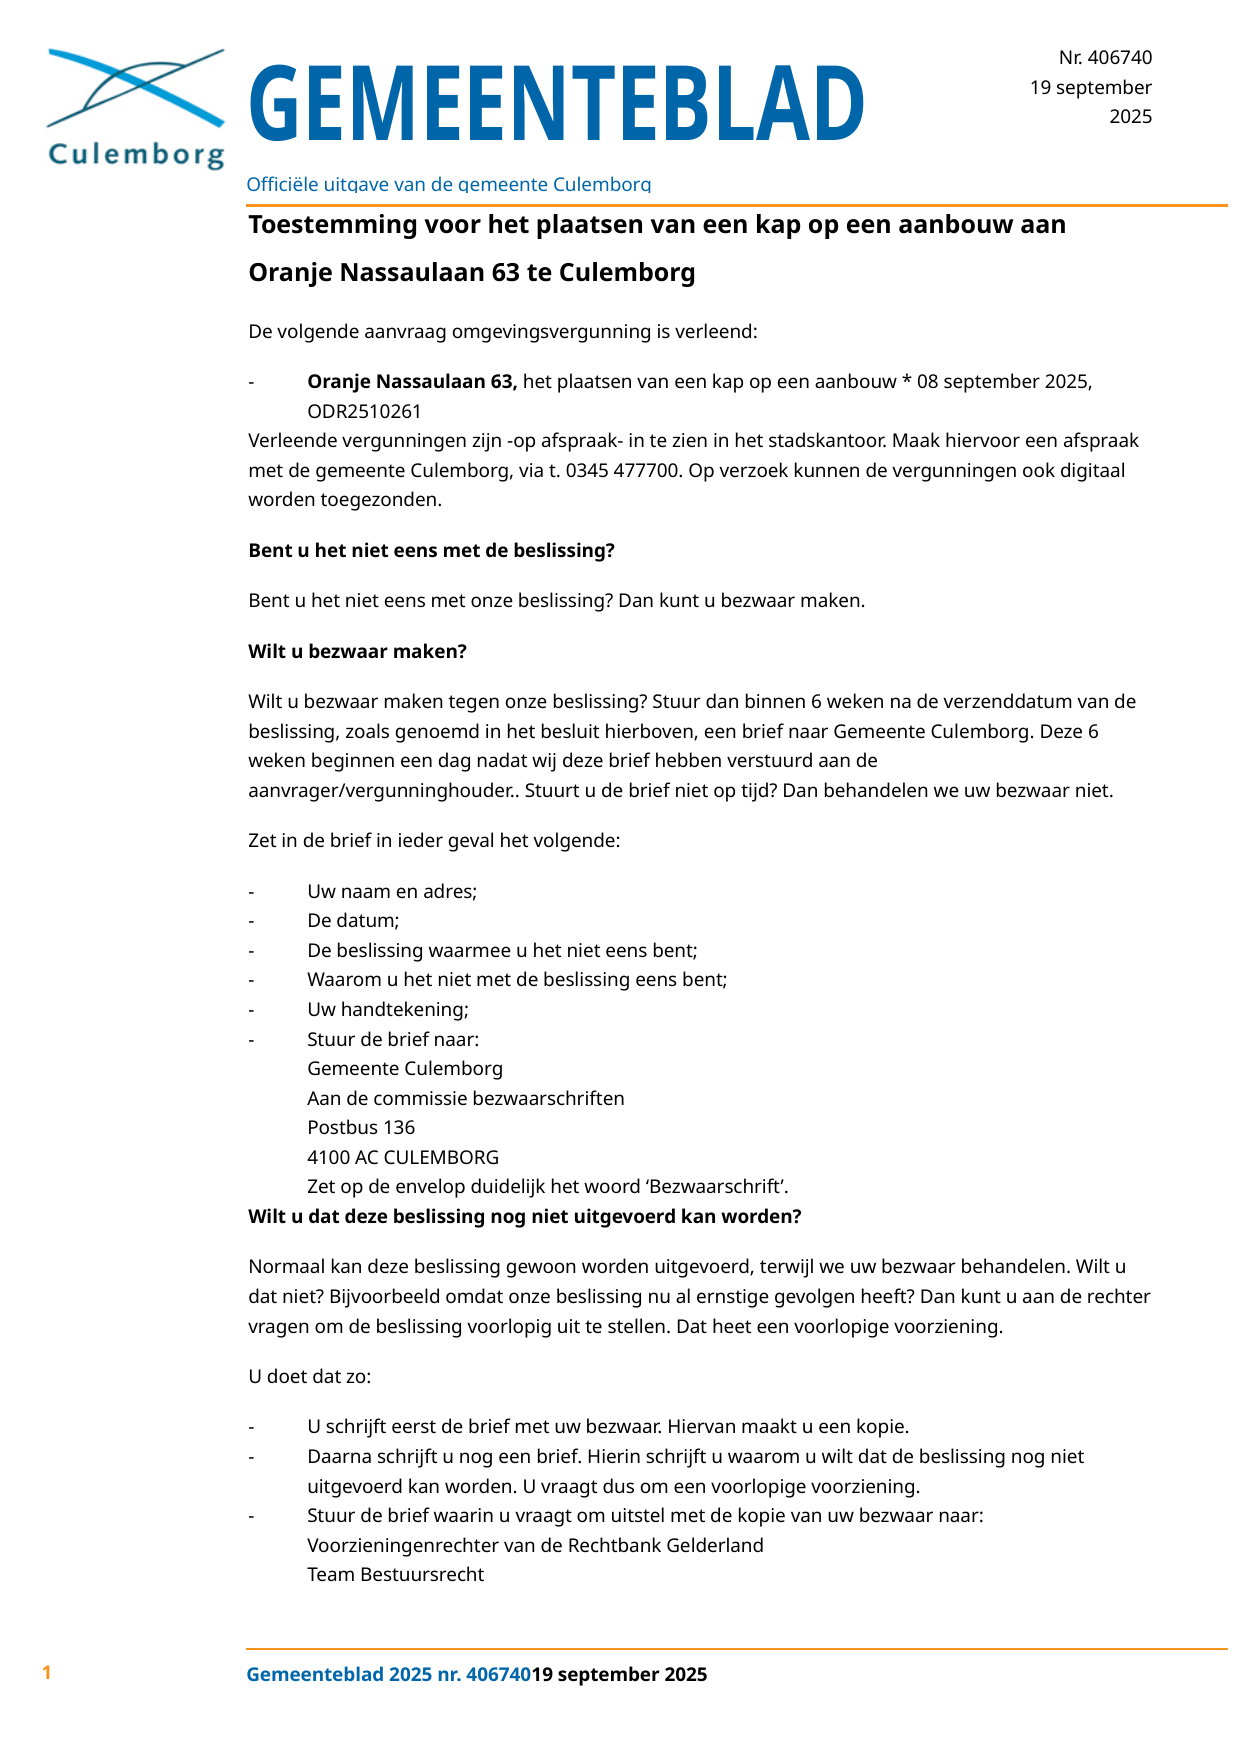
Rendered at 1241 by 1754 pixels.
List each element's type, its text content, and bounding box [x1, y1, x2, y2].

list Postbus 136 [248, 1114, 1152, 1140]
text Bent u het niet eens met de beslissing? [248, 537, 1152, 563]
text Wilt u dat deze beslissing nog niet uitgevoerd kan worden? [248, 1203, 1152, 1229]
list Uw handtekening; [248, 996, 1152, 1022]
list Oranje Nassaulaan 63, het plaatsen van een kap op een aanbouw * 08 september 2025, ODR2510261 [248, 368, 1152, 424]
list De beslissing waarmee u het niet eens bent; [248, 937, 1152, 963]
list Waarom u het niet met de beslissing eens bent; [248, 967, 1152, 992]
text Toestemming voor het plaatsen van een kap op een aanbouw aan Oranje Nassaulaan 63 te Culemborg [248, 207, 1152, 288]
list Gemeente Culemborg [248, 1055, 1152, 1081]
list Stuur de brief naar: [248, 1026, 1152, 1052]
list Stuur de brief waarin u vraagt om uitstel met de kopie van uw bezwaar naar: [248, 1502, 1152, 1528]
list U schrijft eerst de brief met uw bezwaar. Hiervan maakt u een kopie. [248, 1414, 1152, 1439]
list Voorzieningenrechter van de Rechtbank Gelderland [248, 1532, 1152, 1558]
text Bent u het niet eens met onze beslissing? Dan kunt u bezwaar maken. [248, 587, 1152, 613]
text Verleende vergunningen zijn -op afspraak- in te zien in het stadskantoor. Maak hiervoor een afspraak met de gemeente Culemborg, via t. 0345 477700. Op verzoek kunnen de vergunningen ook digitaal worden toegezonden. [248, 427, 1152, 512]
list Uw naam en adres; [248, 878, 1152, 904]
list Team Bestuursrecht [248, 1562, 1152, 1587]
text Zet in de brief in ieder geval het volgende: [248, 827, 1152, 853]
list Daarna schrijft u nog een brief. Hierin schrijft u waarom u wilt dat de beslissing nog niet uitgevoerd kan worden. U vraagt dus om een voorlopige voorziening. [248, 1443, 1152, 1499]
list 4100 AC CULEMBORG [248, 1144, 1152, 1170]
text Wilt u bezwaar maken? [248, 638, 1152, 664]
text Normaal kan deze beslissing gewoon worden uitgevoerd, terwijl we uw bezwaar behandelen. Wilt u dat niet? Bijvoorbeeld omdat onze beslissing nu al ernstige gevolgen heeft? Dan kunt u aan de rechter vragen om de beslissing voorlopig uit te stellen. Dat heet een voorlopige voorziening. [248, 1254, 1152, 1339]
picture [41, 47, 231, 172]
list Aan de commissie bezwaarschriften [248, 1085, 1152, 1111]
text De volgende aanvraag omgevingsvergunning is verleend: [248, 318, 1152, 344]
text Wilt u bezwaar maken tegen onze beslissing? Stuur dan binnen 6 weken na de verzenddatum van de beslissing, zoals genoemd in het besluit hierboven, een brief naar Gemeente Culemborg. Deze 6 weken beginnen een dag nadat wij deze brief hebben verstuurd aan de aanvrager/vergunninghouder.. Stuurt u de brief niet op tijd? Dan behandelen we uw bezwaar niet. [248, 688, 1152, 803]
text U doet dat zo: [248, 1363, 1152, 1389]
list Zet op de envelop duidelijk het woord ‘Bezwaarschrift’. [248, 1174, 1152, 1199]
list De datum; [248, 907, 1152, 933]
